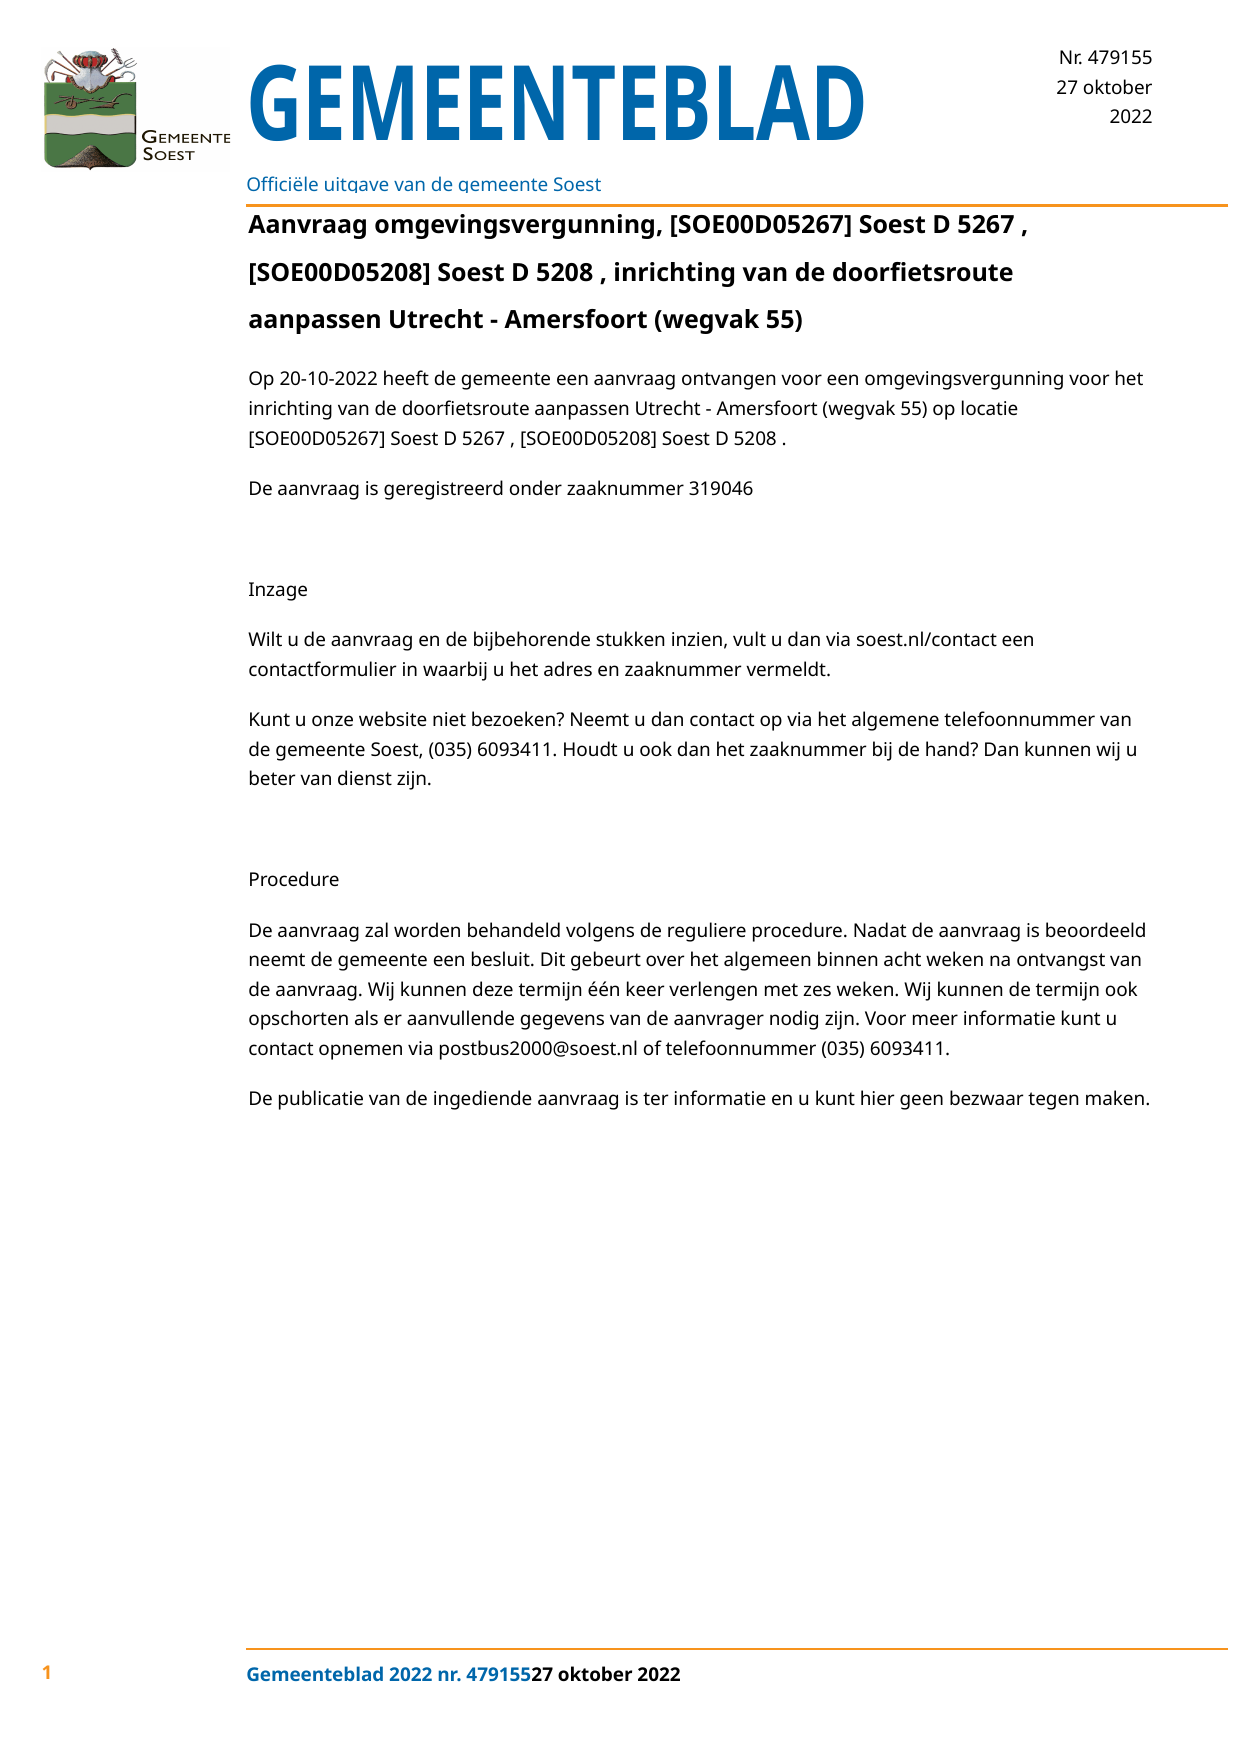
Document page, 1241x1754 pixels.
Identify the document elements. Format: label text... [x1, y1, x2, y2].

text Inzage [248, 576, 1152, 602]
text De aanvraag is geregistreerd onder zaaknummer 319046 [248, 475, 1152, 501]
text Aanvraag omgevingsvergunning, [SOE00D05267] Soest D 5267 , [SOE00D05208] Soest D 5208 , inrichting van de doorfietsroute aanpassen Utrecht - Amersfoort (wegvak 55) [248, 207, 1152, 336]
text Procedure [248, 866, 1152, 892]
text Wilt u de aanvraag en de bijbehorende stukken inzien, vult u dan via soest.nl/contact een contactformulier in waarbij u het adres en zaaknummer vermeldt. [248, 626, 1152, 682]
text De aanvraag zal worden behandeld volgens de reguliere procedure. Nadat de aanvraag is beoordeeld neemt de gemeente een besluit. Dit gebeurt over het algemeen binnen acht weken na ontvangst van de aanvraag. Wij kunnen deze termijn één keer verlengen met zes weken. Wij kunnen de termijn ook opschorten als er aanvullende gegevens van de aanvrager nodig zijn. Voor meer informatie kunt u contact opnemen via postbus2000@soest.nl of telefoonnummer (035) 6093411. [248, 917, 1152, 1061]
text Op 20-10-2022 heeft de gemeente een aanvraag ontvangen voor een omgevingsvergunning voor het inrichting van de doorfietsroute aanpassen Utrecht - Amersfoort (wegvak 55) op locatie [SOE00D05267] Soest D 5267 , [SOE00D05208] Soest D 5208 . [248, 366, 1152, 450]
text Kunt u onze website niet bezoeken? Neemt u dan contact op via het algemene telefoonnummer van de gemeente Soest, (035) 6093411. Houdt u ook dan het zaaknummer bij de hand? Dan kunnen wij u beter van dienst zijn. [248, 706, 1152, 791]
text De publicatie van de ingediende aanvraag is ter informatie en u kunt hier geen bezwaar tegen maken. [248, 1086, 1152, 1111]
picture [41, 47, 231, 172]
